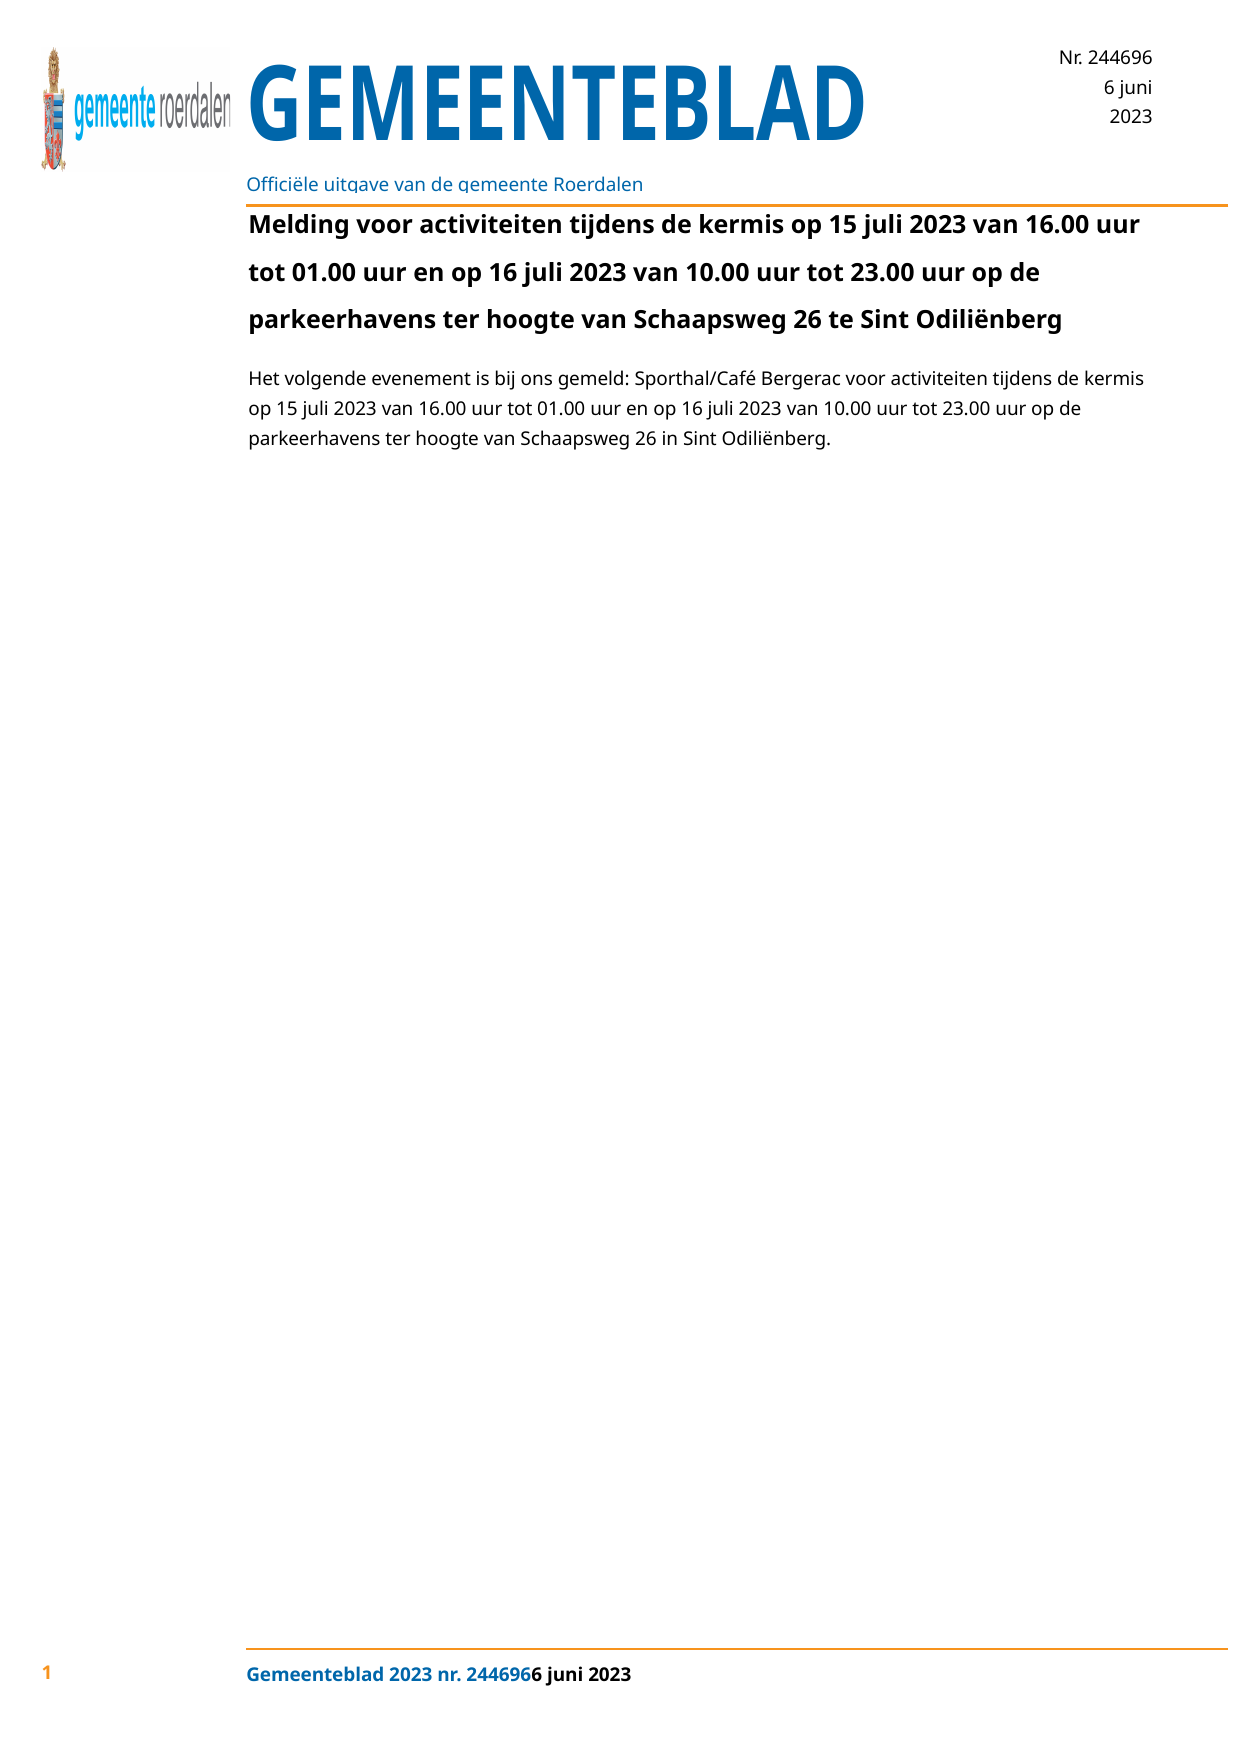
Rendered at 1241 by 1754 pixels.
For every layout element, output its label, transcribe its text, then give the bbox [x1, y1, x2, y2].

text Melding voor activiteiten tijdens de kermis op 15 juli 2023 van 16.00 uur tot 01.00 uur en op 16 juli 2023 van 10.00 uur tot 23.00 uur op de parkeerhavens ter hoogte van Schaapsweg 26 te Sint Odiliënberg [248, 207, 1152, 336]
text Het volgende evenement is bij ons gemeld: Sporthal/Café Bergerac voor activiteiten tijdens de kermis op 15 juli 2023 van 16.00 uur tot 01.00 uur en op 16 juli 2023 van 10.00 uur tot 23.00 uur op de parkeerhavens ter hoogte van Schaapsweg 26 in Sint Odiliënberg. [248, 366, 1152, 450]
picture [41, 47, 231, 172]
